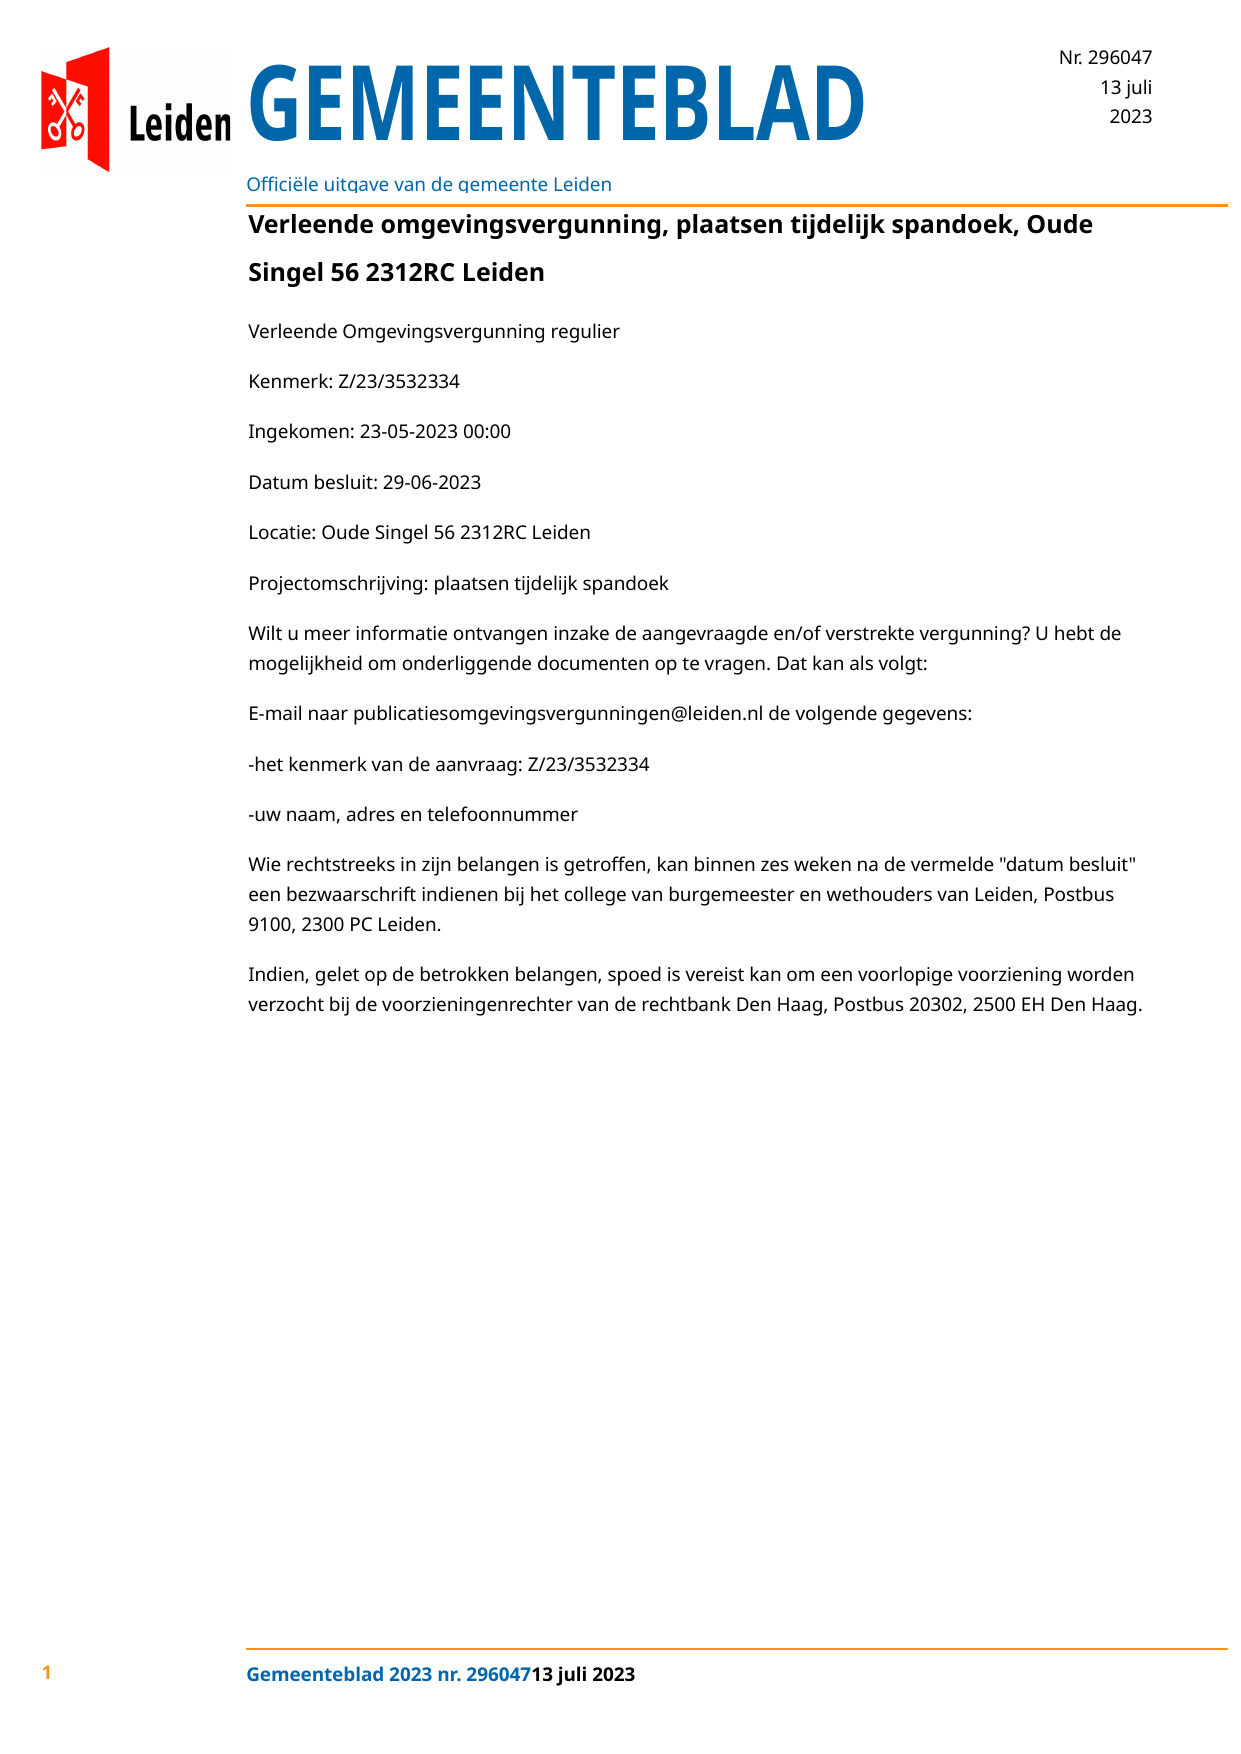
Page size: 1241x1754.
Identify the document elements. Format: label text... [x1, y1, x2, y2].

text -het kenmerk van de aanvraag: Z/23/3532334 [248, 751, 1152, 777]
text Wie rechtstreeks in zijn belangen is getroffen, kan binnen zes weken na de vermelde "datum besluit" een bezwaarschrift indienen bij het college van burgemeester en wethouders van Leiden, Postbus 9100, 2300 PC Leiden. [248, 852, 1152, 937]
text Projectomschrijving: plaatsen tijdelijk spandoek [248, 570, 1152, 596]
text Verleende omgevingsvergunning, plaatsen tijdelijk spandoek, Oude Singel 56 2312RC Leiden [248, 207, 1152, 288]
text Locatie: Oude Singel 56 2312RC Leiden [248, 519, 1152, 545]
text Datum besluit: 29-06-2023 [248, 469, 1152, 495]
text Wilt u meer informatie ontvangen inzake de aangevraagde en/of verstrekte vergunning? U hebt de mogelijkheid om onderliggende documenten op te vragen. Dat kan als volgt: [248, 620, 1152, 676]
text Verleende Omgevingsvergunning regulier [248, 318, 1152, 344]
text -uw naam, adres en telefoonnummer [248, 801, 1152, 827]
text E-mail naar publicatiesomgevingsvergunningen@leiden.nl de volgende gegevens: [248, 700, 1152, 726]
picture [41, 47, 231, 172]
text Ingekomen: 23-05-2023 00:00 [248, 419, 1152, 444]
text Kenmerk: Z/23/3532334 [248, 368, 1152, 394]
text Indien, gelet op de betrokken belangen, spoed is vereist kan om een voorlopige voorziening worden verzocht bij de voorzieningenrechter van de rechtbank Den Haag, Postbus 20302, 2500 EH Den Haag. [248, 961, 1152, 1017]
